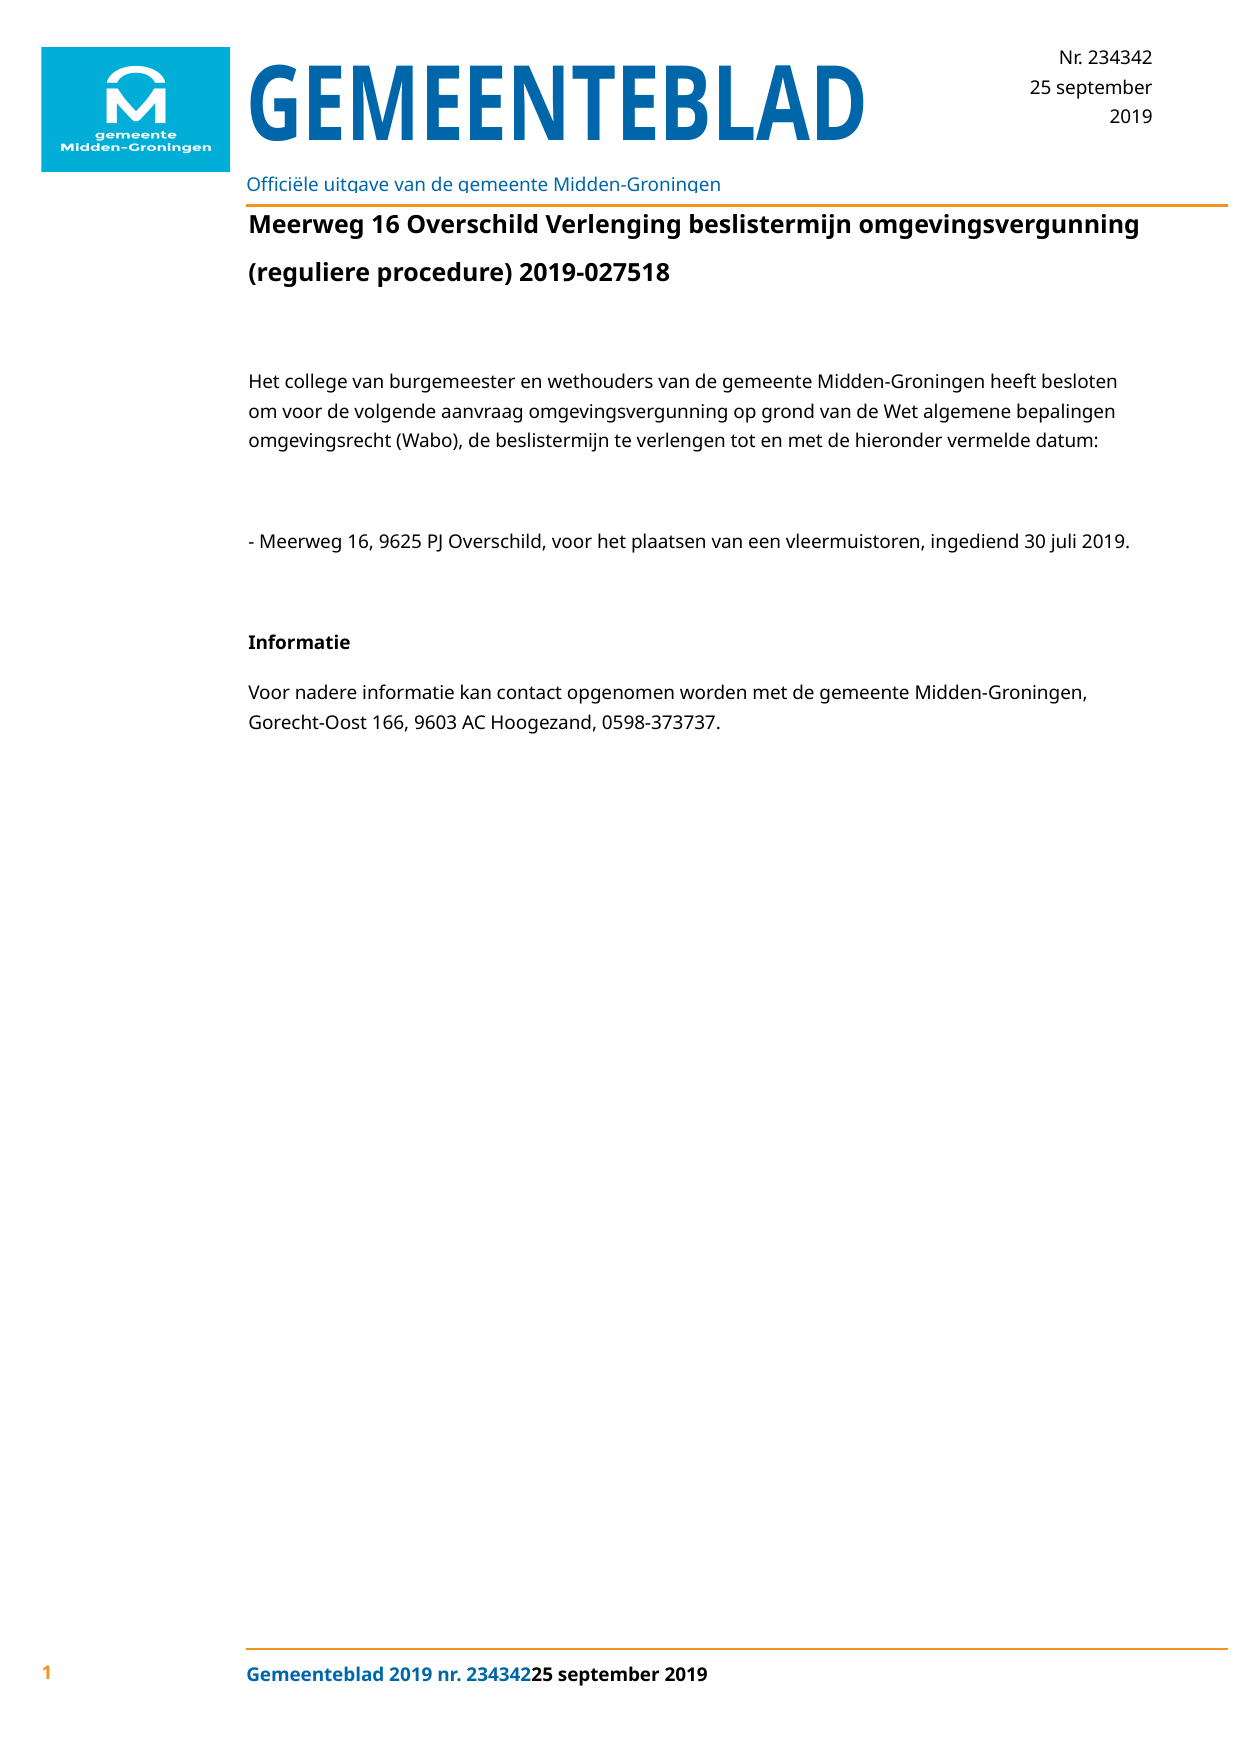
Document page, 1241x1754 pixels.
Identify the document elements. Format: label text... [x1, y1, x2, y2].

text Voor nadere informatie kan contact opgenomen worden met de gemeente Midden-Groningen, Gorecht-Oost 166, 9603 AC Hoogezand, 0598-373737. [248, 679, 1152, 735]
picture [107, 89, 165, 122]
text - Meerweg 16, 9625 PJ Overschild, voor het plaatsen van een vleermuistoren, ingediend 30 juli 2019. [248, 528, 1152, 554]
picture [184, 146, 190, 153]
text Informatie [248, 629, 1152, 655]
text Meerweg 16 Overschild Verlenging beslistermijn omgevingsvergunning (reguliere procedure) 2019-027518 [248, 207, 1152, 288]
text Het college van burgemeester en wethouders van de gemeente Midden-Groningen heeft besloten om voor de volgende aanvraag omgevingsvergunning op grond van de Wet algemene bepalingen omgevingsrecht (Wabo), de beslistermijn te verlengen tot en met de hieronder vermelde datum: [248, 368, 1152, 453]
picture [108, 66, 164, 82]
